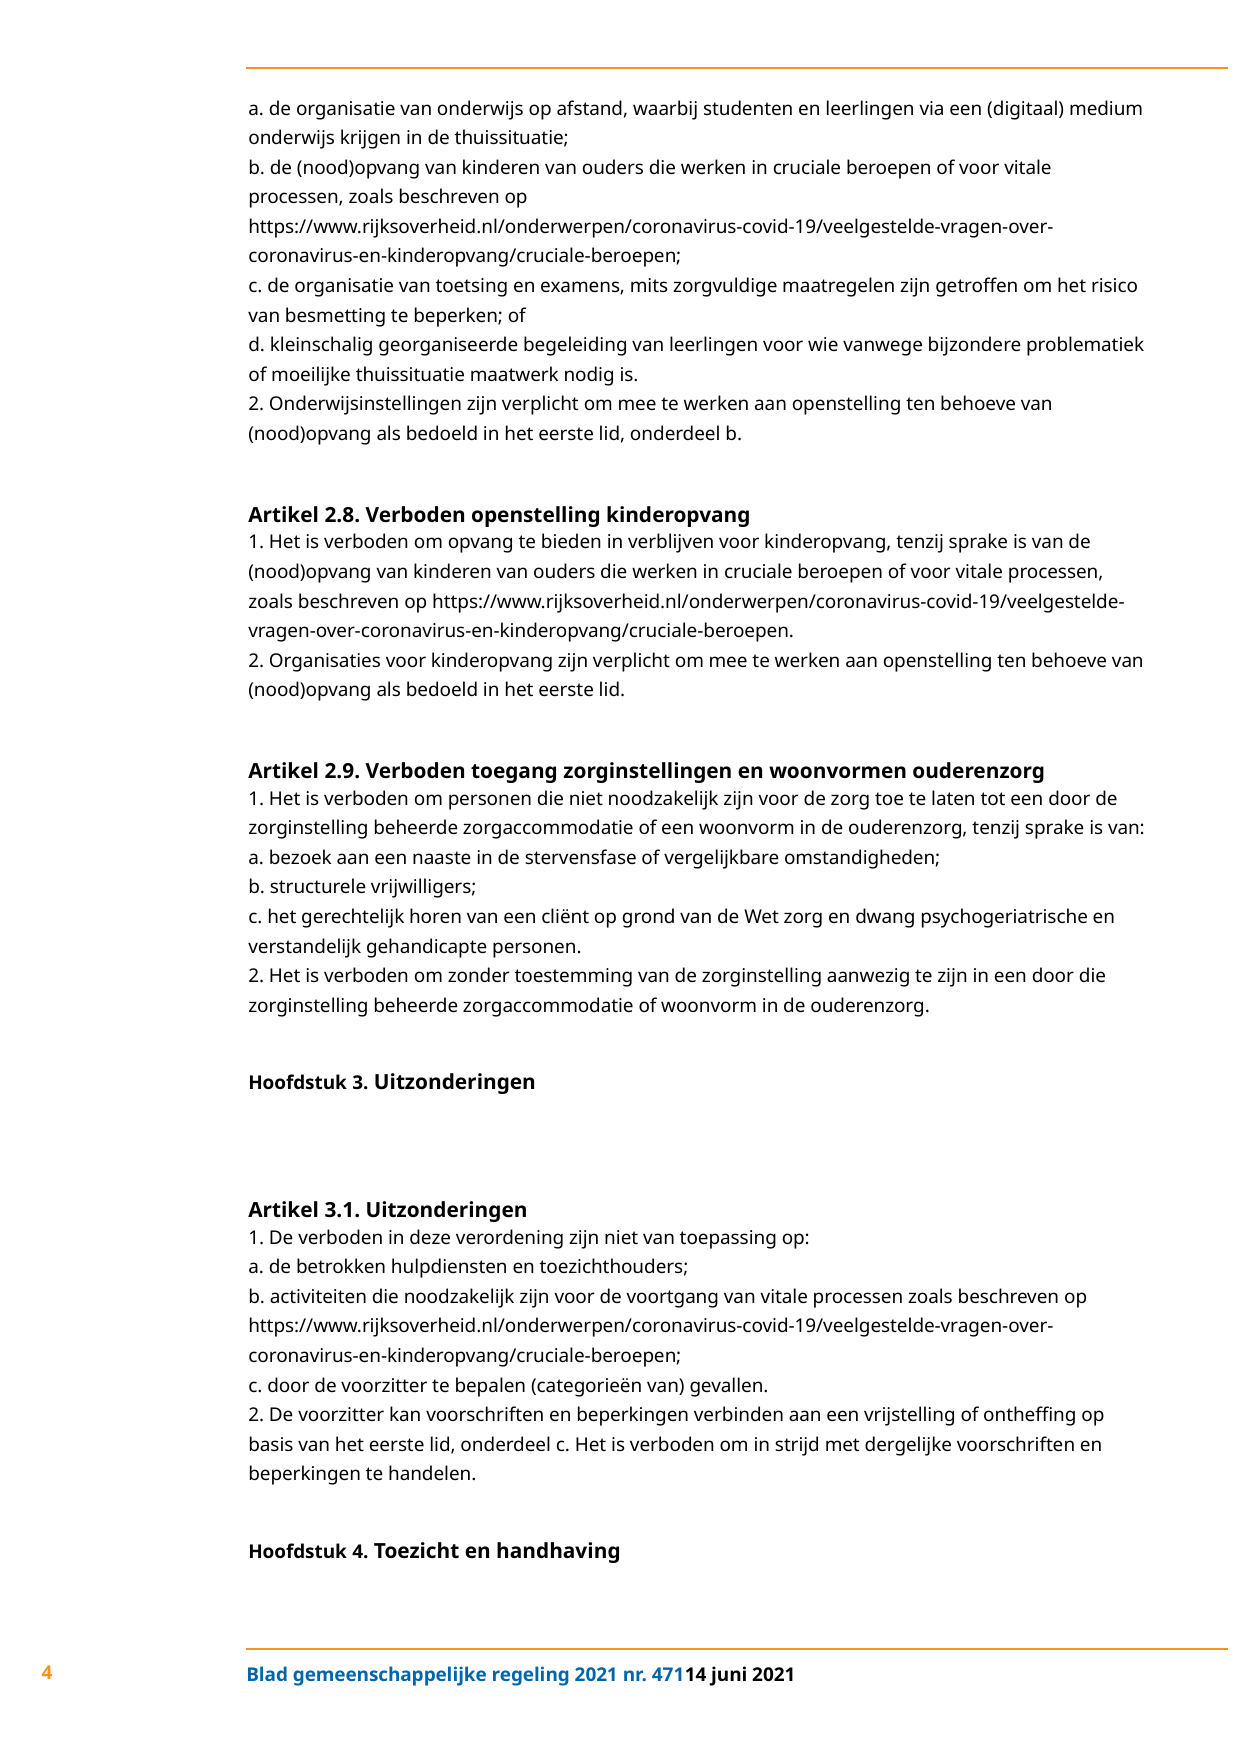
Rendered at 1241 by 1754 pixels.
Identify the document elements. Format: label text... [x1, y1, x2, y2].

text 2. Organisaties voor kinderopvang zijn verplicht om mee te werken aan openstelling ten behoeve van (nood)opvang als bedoeld in het eerste lid. [248, 647, 1152, 702]
text Hoofdstuk 4. Toezicht en handhaving [248, 1536, 1152, 1564]
text a. bezoek aan een naaste in de stervensfase of vergelijkbare omstandigheden; [248, 844, 1152, 870]
text c. door de voorzitter te bepalen (categorieën van) gevallen. [248, 1372, 1152, 1397]
text 2. Het is verboden om zonder toestemming van de zorginstelling aanwezig te zijn in een door die zorginstelling beheerde zorgaccommodatie of woonvorm in de ouderenzorg. [248, 962, 1152, 1018]
text Artikel 2.9. Verboden toegang zorginstellingen en woonvormen ouderenzorg [248, 757, 1152, 785]
text a. de betrokken hulpdiensten en toezichthouders; [248, 1253, 1152, 1279]
text 2. De voorzitter kan voorschriften en beperkingen verbinden aan een vrijstelling of ontheffing op basis van het eerste lid, onderdeel c. Het is verboden om in strijd met dergelijke voorschriften en beperkingen te handelen. [248, 1401, 1152, 1486]
text Artikel 3.1. Uitzonderingen [248, 1195, 1152, 1224]
text b. activiteiten die noodzakelijk zijn voor de voortgang van vitale processen zoals beschreven op https://www.rijksoverheid.nl/onderwerpen/coronavirus-covid-19/veelgestelde-vragen-over-coronavirus-en-kinderopvang/cruciale-beroepen; [248, 1283, 1152, 1368]
text b. structurele vrijwilligers; [248, 874, 1152, 899]
text Hoofdstuk 3. Uitzonderingen [248, 1067, 1152, 1096]
text 1. Het is verboden om personen die niet noodzakelijk zijn voor de zorg toe te laten tot een door de zorginstelling beheerde zorgaccommodatie of een woonvorm in de ouderenzorg, tenzij sprake is van: [248, 785, 1152, 840]
text a. de organisatie van onderwijs op afstand, waarbij studenten en leerlingen via een (digitaal) medium onderwijs krijgen in de thuissituatie; [248, 95, 1152, 150]
text 1. Het is verboden om opvang te bieden in verblijven voor kinderopvang, tenzij sprake is van de (nood)opvang van kinderen van ouders die werken in cruciale beroepen of voor vitale processen, zoals beschreven op https://www.rijksoverheid.nl/onderwerpen/coronavirus-covid-19/veelgestelde-vragen-over-coronavirus-en-kinderopvang/cruciale-beroepen. [248, 529, 1152, 643]
text c. het gerechtelijk horen van een cliënt op grond van de Wet zorg en dwang psychogeriatrische en verstandelijk gehandicapte personen. [248, 903, 1152, 959]
text Artikel 2.8. Verboden openstelling kinderopvang [248, 500, 1152, 529]
text d. kleinschalig georganiseerde begeleiding van leerlingen voor wie vanwege bijzondere problematiek of moeilijke thuissituatie maatwerk nodig is. [248, 331, 1152, 387]
text 2. Onderwijsinstellingen zijn verplicht om mee te werken aan openstelling ten behoeve van (nood)opvang als bedoeld in het eerste lid, onderdeel b. [248, 391, 1152, 446]
text c. de organisatie van toetsing en examens, mits zorgvuldige maatregelen zijn getroffen om het risico van besmetting te beperken; of [248, 272, 1152, 328]
text 1. De verboden in deze verordening zijn niet van toepassing op: [248, 1224, 1152, 1249]
picture [41, 47, 231, 172]
text b. de (nood)opvang van kinderen van ouders die werken in cruciale beroepen of voor vitale processen, zoals beschreven op https://www.rijksoverheid.nl/onderwerpen/coronavirus-covid-19/veelgestelde-vragen-over-coronavirus-en-kinderopvang/cruciale-beroepen; [248, 154, 1152, 268]
